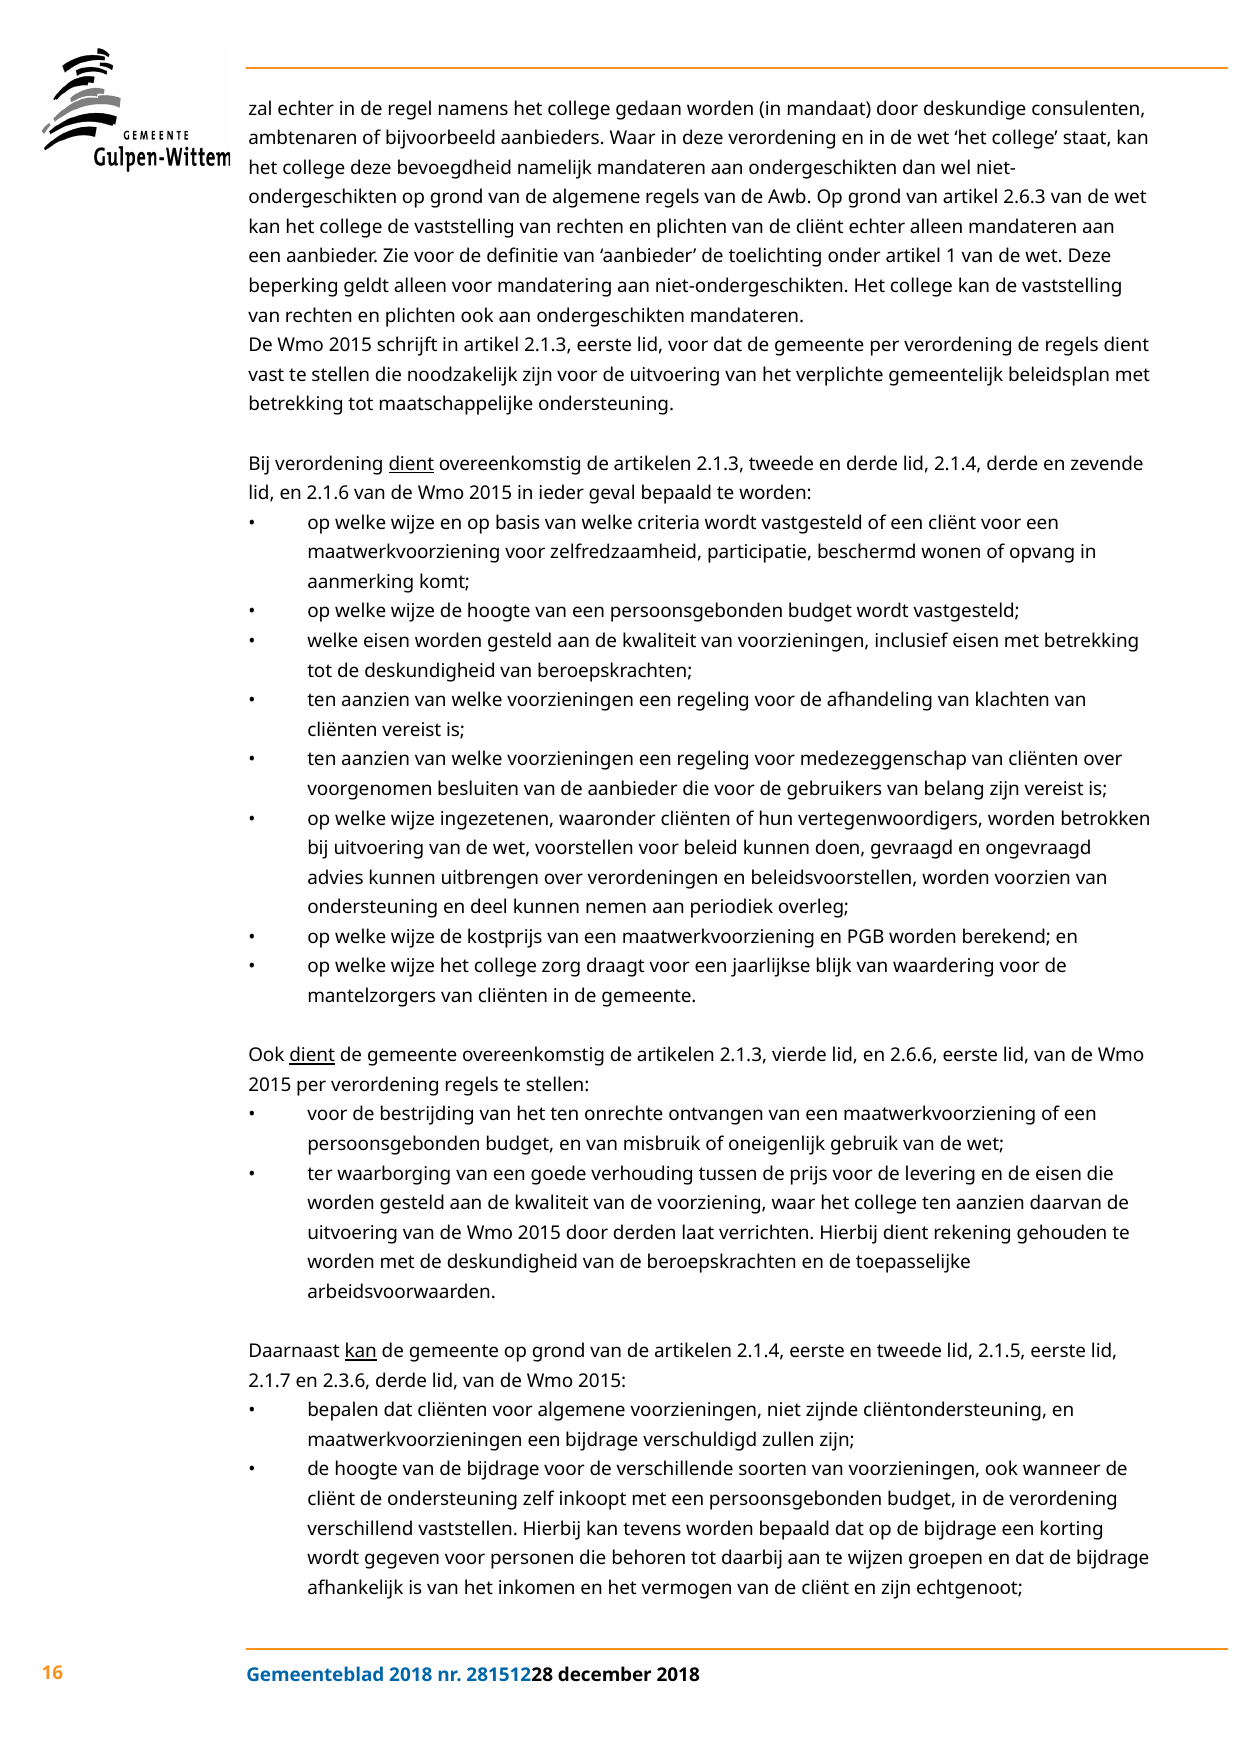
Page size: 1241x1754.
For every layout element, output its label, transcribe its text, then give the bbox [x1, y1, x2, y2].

text Ook dient de gemeente overeenkomstig de artikelen 2.1.3, vierde lid, en 2.6.6, eerste lid, van de Wmo 2015 per verordening regels te stellen: [248, 1041, 1152, 1097]
list op welke wijze het college zorg draagt voor een jaarlijkse blijk van waardering voor de mantelzorgers van cliënten in de gemeente. [248, 953, 1152, 1008]
list op welke wijze de hoogte van een persoonsgebonden budget wordt vastgesteld; [248, 598, 1152, 623]
text Daarnaast kan de gemeente op grond van de artikelen 2.1.4, eerste en tweede lid, 2.1.5, eerste lid, 2.1.7 en 2.3.6, derde lid, van de Wmo 2015: [248, 1337, 1152, 1393]
list op welke wijze ingezetenen, waaronder cliënten of hun vertegenwoordigers, worden betrokken bij uitvoering van de wet, voorstellen voor beleid kunnen doen, gevraagd en ongevraagd advies kunnen uitbrengen over verordeningen en beleidsvoorstellen, worden voorzien van ondersteuning en deel kunnen nemen aan periodiek overleg; [248, 805, 1152, 919]
list op welke wijze en op basis van welke criteria wordt vastgesteld of een cliënt voor een maatwerkvoorziening voor zelfredzaamheid, participatie, beschermd wonen of opvang in aanmerking komt; [248, 509, 1152, 594]
list ten aanzien van welke voorzieningen een regeling voor de afhandeling van klachten van cliënten vereist is; [248, 686, 1152, 742]
list de hoogte van de bijdrage voor de verschillende soorten van voorzieningen, ook wanneer de cliënt de ondersteuning zelf inkoopt met een persoonsgebonden budget, in de verordening verschillend vaststellen. Hierbij kan tevens worden bepaald dat op de bijdrage een korting wordt gegeven voor personen die behoren tot daarbij aan te wijzen groepen en dat de bijdrage afhankelijk is van het inkomen en het vermogen van de cliënt en zijn echtgenoot; [248, 1456, 1152, 1600]
list ter waarborging van een goede verhouding tussen de prijs voor de levering en de eisen die worden gesteld aan de kwaliteit van de voorziening, waar het college ten aanzien daarvan de uitvoering van de Wmo 2015 door derden laat verrichten. Hierbij dient rekening gehouden te worden met de deskundigheid van de beroepskrachten en de toepasselijke arbeidsvoorwaarden. [248, 1160, 1152, 1304]
picture [41, 47, 231, 172]
list ten aanzien van welke voorzieningen een regeling voor medezeggenschap van cliënten over voorgenomen besluiten van de aanbieder die voor de gebruikers van belang zijn vereist is; [248, 746, 1152, 801]
list op welke wijze de kostprijs van een maatwerkvoorziening en PGB worden berekend; en [248, 923, 1152, 949]
text zal echter in de regel namens het college gedaan worden (in mandaat) door deskundige consulenten, ambtenaren of bijvoorbeeld aanbieders. Waar in deze verordening en in de wet ‘het college’ staat, kan het college deze bevoegdheid namelijk mandateren aan ondergeschikten dan wel niet-ondergeschikten op grond van de algemene regels van de Awb. Op grond van artikel 2.6.3 van de wet kan het college de vaststelling van rechten en plichten van de cliënt echter alleen mandateren aan een aanbieder. Zie voor de definitie van ‘aanbieder’ de toelichting onder artikel 1 van de wet. Deze beperking geldt alleen voor mandatering aan niet-ondergeschikten. Het college kan de vaststelling van rechten en plichten ook aan ondergeschikten mandateren. [248, 95, 1152, 328]
text De Wmo 2015 schrijft in artikel 2.1.3, eerste lid, voor dat de gemeente per verordening de regels dient vast te stellen die noodzakelijk zijn voor de uitvoering van het verplichte gemeentelijk beleidsplan met betrekking tot maatschappelijke ondersteuning. [248, 331, 1152, 416]
list welke eisen worden gesteld aan de kwaliteit van voorzieningen, inclusief eisen met betrekking tot de deskundigheid van beroepskrachten; [248, 627, 1152, 683]
list bepalen dat cliënten voor algemene voorzieningen, niet zijnde cliëntondersteuning, en maatwerkvoorzieningen een bijdrage verschuldigd zullen zijn; [248, 1396, 1152, 1452]
list voor de bestrijding van het ten onrechte ontvangen van een maatwerkvoorziening of een persoonsgebonden budget, en van misbruik of oneigenlijk gebruik van de wet; [248, 1101, 1152, 1156]
text Bij verordening dient overeenkomstig de artikelen 2.1.3, tweede en derde lid, 2.1.4, derde en zevende lid, en 2.1.6 van de Wmo 2015 in ieder geval bepaald te worden: [248, 450, 1152, 505]
